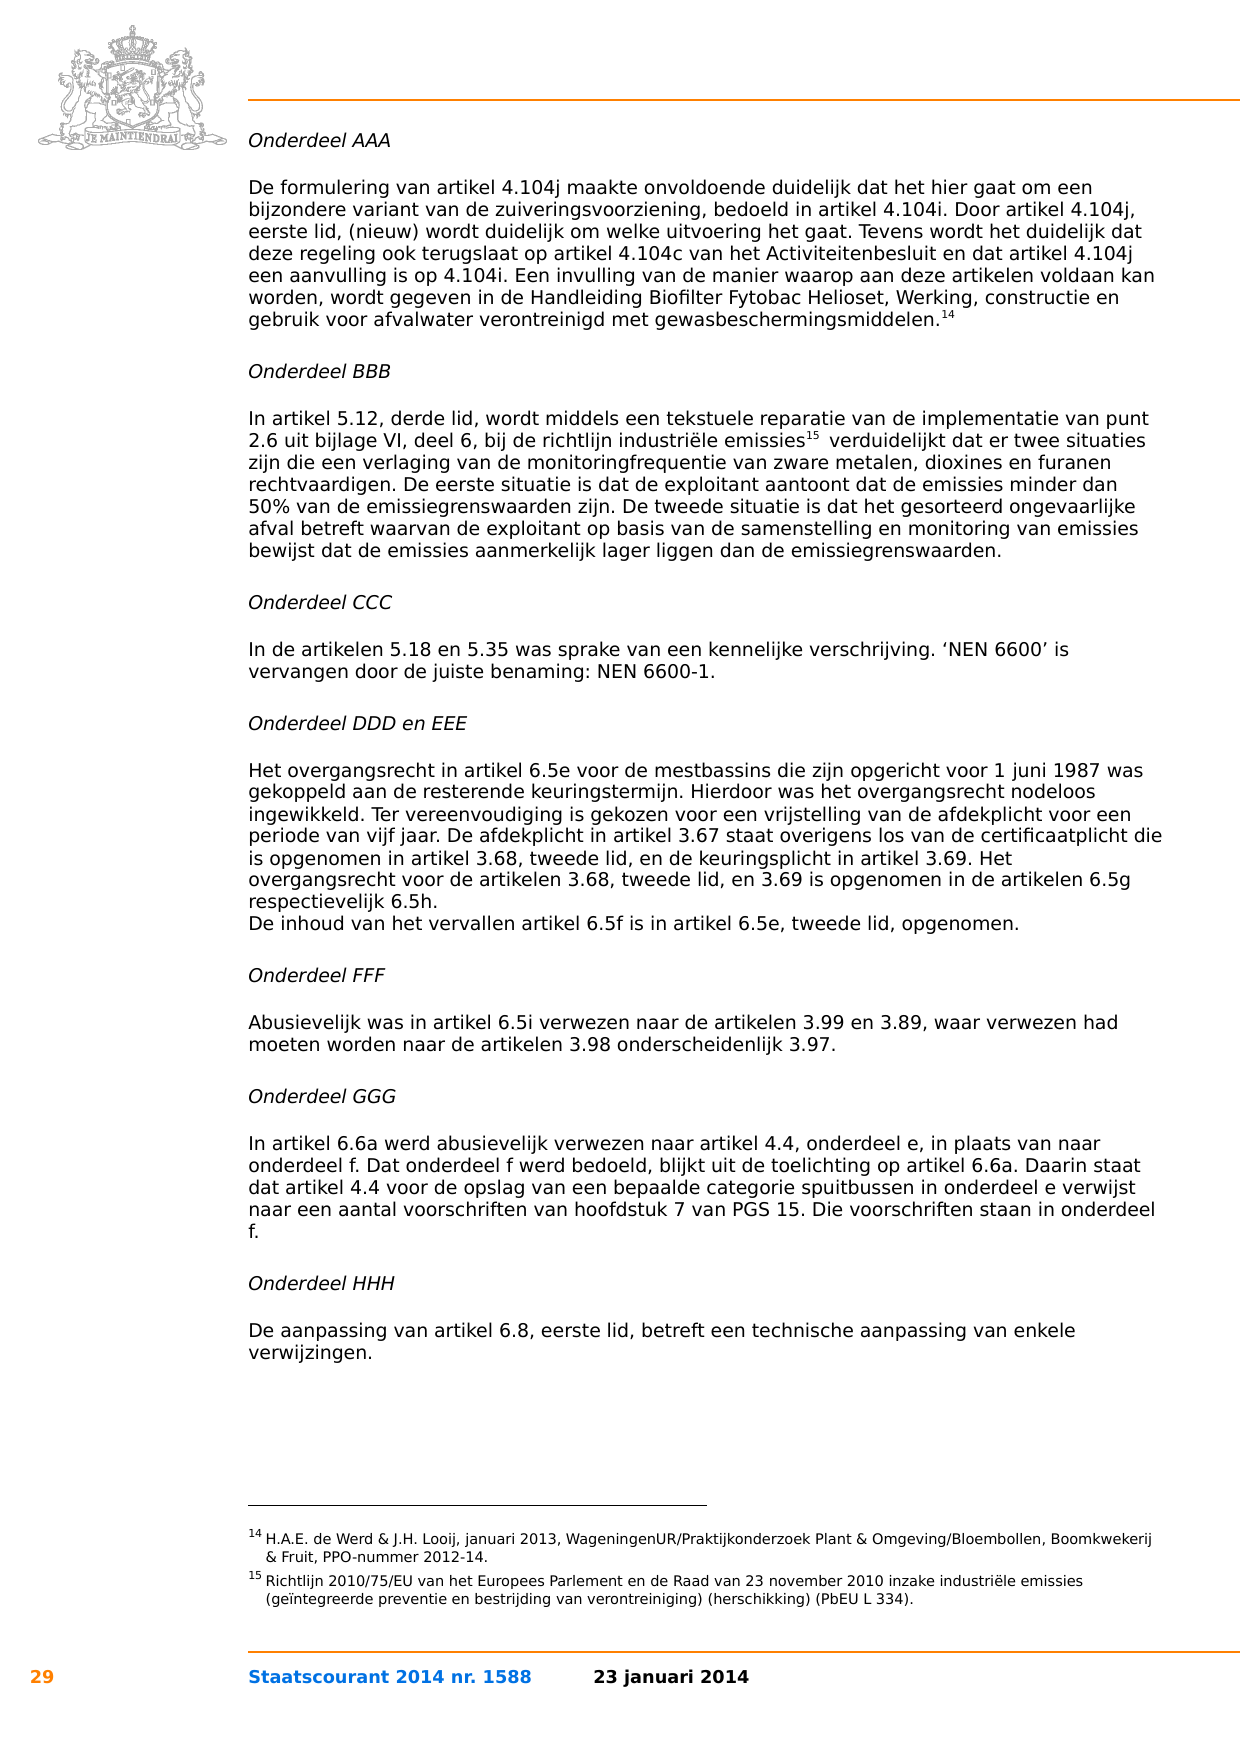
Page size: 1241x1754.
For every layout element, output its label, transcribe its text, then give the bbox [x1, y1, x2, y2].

text In artikel 6.6a werd abusievelijk verwezen naar artikel 4.4, onderdeel e, in plaats van naar onderdeel f. Dat onderdeel f werd bedoeld, blijkt uit de toelichting op artikel 6.6a. Daarin staat dat artikel 4.4 voor de opslag van een bepaalde categorie spuitbussen in onderdeel e verwijst naar een aantal voorschriften van hoofdstuk 7 van PGS 15. Die voorschriften staan in onderdeel f. [248, 1133, 1163, 1243]
picture [38, 25, 227, 150]
subtitle Onderdeel BBB [248, 361, 1163, 383]
text In artikel 5.12, derde lid, wordt middels een tekstuele reparatie van de implementatie van punt 2.6 uit bijlage VI, deel 6, bij de richtlijn industriële emissies verduidelijkt dat er twee situaties zijn die een verlaging van de monitoringfrequentie van zware metalen, dioxines en furanen rechtvaardigen. De eerste situatie is dat de exploitant aantoont dat de emissies minder dan 50% van de emissiegrenswaarden zijn. De tweede situatie is dat het gesorteerd ongevaarlijke afval betreft waarvan de exploitant op basis van de samenstelling en monitoring van emissies bewijst dat de emissies aanmerkelijk lager liggen dan de emissiegrenswaarden. [248, 408, 1163, 562]
text De aanpassing van artikel 6.8, eerste lid, betreft een technische aanpassing van enkele verwijzingen. [248, 1320, 1163, 1364]
text Richtlijn 2010/75/EU van het Europees Parlement en de Raad van 23 november 2010 inzake industriële emissies (geïntegreerde preventie en bestrijding van verontreiniging) (herschikking) (PbEU L 334). [248, 1569, 1163, 1608]
subtitle Onderdeel FFF [248, 965, 1163, 987]
subtitle Onderdeel GGG [248, 1086, 1163, 1108]
text In de artikelen 5.18 en 5.35 was sprake van een kennelijke verschrijving. ‘NEN 6600’ is vervangen door de juiste benaming: NEN 6600-1. [248, 638, 1163, 682]
text De inhoud van het vervallen artikel 6.5f is in artikel 6.5e, tweede lid, opgenomen. [248, 913, 1163, 935]
text De formulering van artikel 4.104j maakte onvoldoende duidelijk dat het hier gaat om een bijzondere variant van de zuiveringsvoorziening, bedoeld in artikel 4.104i. Door artikel 4.104j, eerste lid, (nieuw) wordt duidelijk om welke uitvoering het gaat. Tevens wordt het duidelijk dat deze regeling ook terugslaat op artikel 4.104c van het Activiteitenbesluit en dat artikel 4.104j een aanvulling is op 4.104i. Een invulling van de manier waarop aan deze artikelen voldaan kan worden, wordt gegeven in de Handleiding Biofilter Fytobac Helioset, Werking, constructie en gebruik voor afvalwater verontreinigd met gewasbeschermingsmiddelen. [248, 177, 1163, 331]
text Abusievelijk was in artikel 6.5i verwezen naar de artikelen 3.99 en 3.89, waar verwezen had moeten worden naar de artikelen 3.98 onderscheidenlijk 3.97. [248, 1012, 1163, 1056]
text H.A.E. de Werd & J.H. Looij, januari 2013, WageningenUR/Praktijkonderzoek Plant & Omgeving/Bloembollen, Boomkwekerij & Fruit, PPO-nummer 2012-14. [248, 1527, 1163, 1566]
subtitle Onderdeel AAA [248, 130, 1163, 152]
subtitle Onderdeel DDD en EEE [248, 712, 1163, 734]
subtitle Onderdeel CCC [248, 592, 1163, 613]
subtitle Onderdeel HHH [248, 1273, 1163, 1295]
text Het overgangsrecht in artikel 6.5e voor de mestbassins die zijn opgericht voor 1 juni 1987 was gekoppeld aan de resterende keuringstermijn. Hierdoor was het overgangsrecht nodeloos ingewikkeld. Ter vereenvoudiging is gekozen voor een vrijstelling van de afdekplicht voor een periode van vijf jaar. De afdekplicht in artikel 3.67 staat overigens los van de certificaatplicht die is opgenomen in artikel 3.68, tweede lid, en de keuringsplicht in artikel 3.69. Het overgangsrecht voor de artikelen 3.68, tweede lid, en 3.69 is opgenomen in de artikelen 6.5g respectievelijk 6.5h. [248, 759, 1163, 913]
